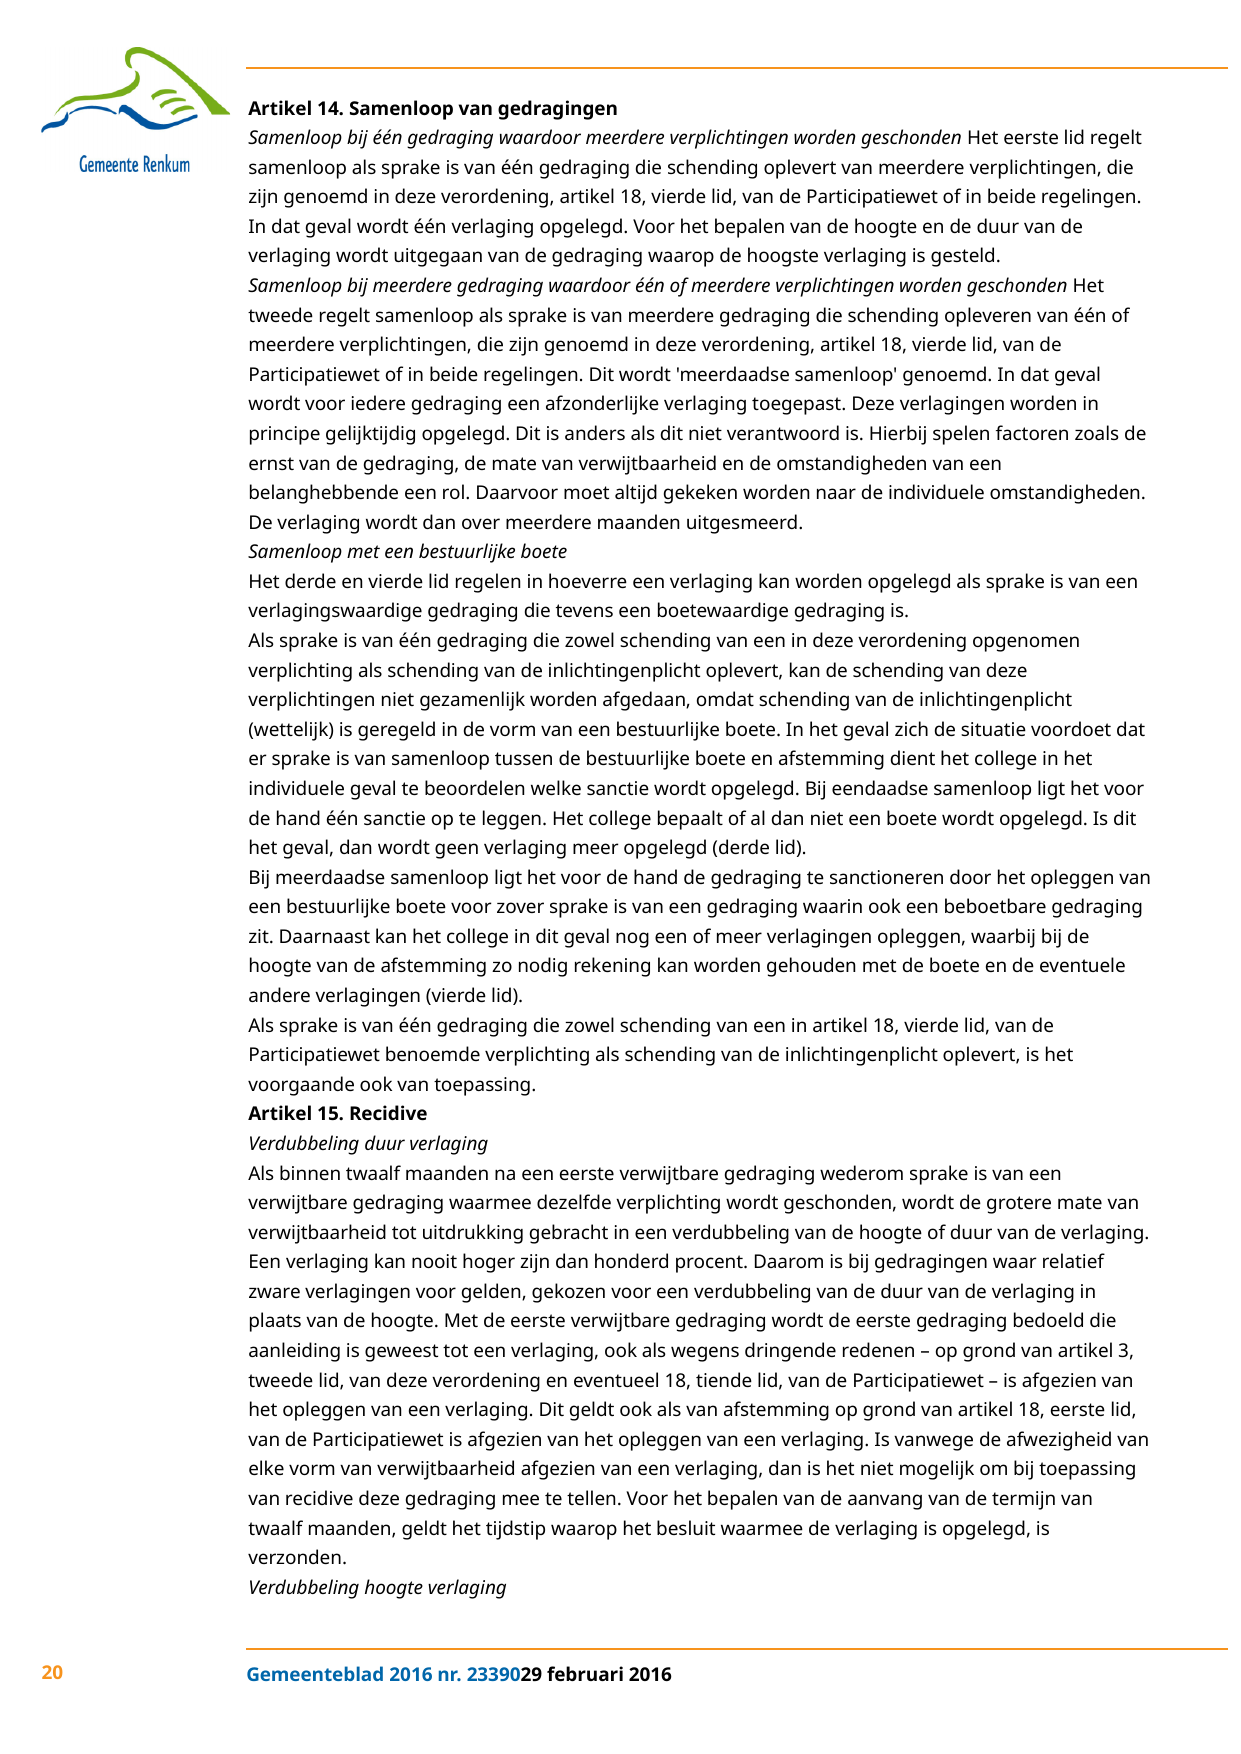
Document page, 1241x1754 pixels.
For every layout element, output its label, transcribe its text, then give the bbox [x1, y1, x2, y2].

text belanghebbende een rol. Daarvoor moet altijd gekeken worden naar de individuele omstandigheden. De verlaging wordt dan over meerdere maanden uitgesmeerd. [248, 479, 1152, 535]
text Samenloop bij meerdere gedraging waardoor één of meerdere verplichtingen worden geschonden Het tweede regelt samenloop als sprake is van meerdere gedraging die schending opleveren van één of meerdere verplichtingen, die zijn genoemd in deze verordening, artikel 18, vierde lid, van de Participatiewet of in beide regelingen. Dit wordt 'meerdaadse samenloop' genoemd. In dat geval wordt voor iedere gedraging een afzonderlijke verlaging toegepast. Deze verlagingen worden in principe gelijktijdig opgelegd. Dit is anders als dit niet verantwoord is. Hierbij spelen factoren zoals de ernst van de gedraging, de mate van verwijtbaarheid en de omstandigheden van een [248, 272, 1152, 476]
text Verdubbeling hoogte verlaging [248, 1574, 1152, 1600]
text Bij meerdaadse samenloop ligt het voor de hand de gedraging te sanctioneren door het opleggen van een bestuurlijke boete voor zover sprake is van een gedraging waarin ook een beboetbare gedraging zit. Daarnaast kan het college in dit geval nog een of meer verlagingen opleggen, waarbij bij de hoogte van de afstemming zo nodig rekening kan worden gehouden met de boete en de eventuele andere verlagingen (vierde lid). [248, 864, 1152, 1008]
text Samenloop bij één gedraging waardoor meerdere verplichtingen worden geschonden Het eerste lid regelt samenloop als sprake is van één gedraging die schending oplevert van meerdere verplichtingen, die zijn genoemd in deze verordening, artikel 18, vierde lid, van de Participatiewet of in beide regelingen. In dat geval wordt één verlaging opgelegd. Voor het bepalen van de hoogte en de duur van de verlaging wordt uitgegaan van de gedraging waarop de hoogste verlaging is gesteld. [248, 124, 1152, 268]
text Als binnen twaalf maanden na een eerste verwijtbare gedraging wederom sprake is van een verwijtbare gedraging waarmee dezelfde verplichting wordt geschonden, wordt de grotere mate van verwijtbaarheid tot uitdrukking gebracht in een verdubbeling van de hoogte of duur van de verlaging. Een verlaging kan nooit hoger zijn dan honderd procent. Daarom is bij gedragingen waar relatief zware verlagingen voor gelden, gekozen voor een verdubbeling van de duur van de verlaging in plaats van de hoogte. Met de eerste verwijtbare gedraging wordt de eerste gedraging bedoeld die aanleiding is geweest tot een verlaging, ook als wegens dringende redenen – op grond van artikel 3, tweede lid, van deze verordening en eventueel 18, tiende lid, van de Participatiewet – is afgezien van het opleggen van een verlaging. Dit geldt ook als van afstemming op grond van artikel 18, eerste lid, van de Participatiewet is afgezien van het opleggen van een verlaging. Is vanwege de afwezigheid van elke vorm van verwijtbaarheid afgezien van een verlaging, dan is het niet mogelijk om bij toepassing van recidive deze gedraging mee te tellen. Voor het bepalen van de aanvang van de termijn van twaalf maanden, geldt het tijdstip waarop het besluit waarmee de verlaging is opgelegd, is verzonden. [248, 1160, 1152, 1570]
text Als sprake is van één gedraging die zowel schending van een in deze verordening opgenomen verplichting als schending van de inlichtingenplicht oplevert, kan de schending van deze verplichtingen niet gezamenlijk worden afgedaan, omdat schending van de inlichtingenplicht (wettelijk) is geregeld in de vorm van een bestuurlijke boete. In het geval zich de situatie voordoet dat er sprake is van samenloop tussen de bestuurlijke boete en afstemming dient het college in het individuele geval te beoordelen welke sanctie wordt opgelegd. Bij eendaadse samenloop ligt het voor de hand één sanctie op te leggen. Het college bepaalt of al dan niet een boete wordt opgelegd. Is dit het geval, dan wordt geen verlaging meer opgelegd (derde lid). [248, 627, 1152, 860]
text Verdubbeling duur verlaging [248, 1130, 1152, 1156]
text Het derde en vierde lid regelen in hoeverre een verlaging kan worden opgelegd als sprake is van een verlagingswaardige gedraging die tevens een boetewaardige gedraging is. [248, 568, 1152, 623]
text Artikel 15. Recidive [248, 1101, 1152, 1126]
picture [41, 47, 231, 172]
text Samenloop met een bestuurlijke boete [248, 538, 1152, 564]
text Artikel 14. Samenloop van gedragingen [248, 95, 1152, 121]
text Als sprake is van één gedraging die zowel schending van een in artikel 18, vierde lid, van de Participatiewet benoemde verplichting als schending van de inlichtingenplicht oplevert, is het voorgaande ook van toepassing. [248, 1012, 1152, 1097]
